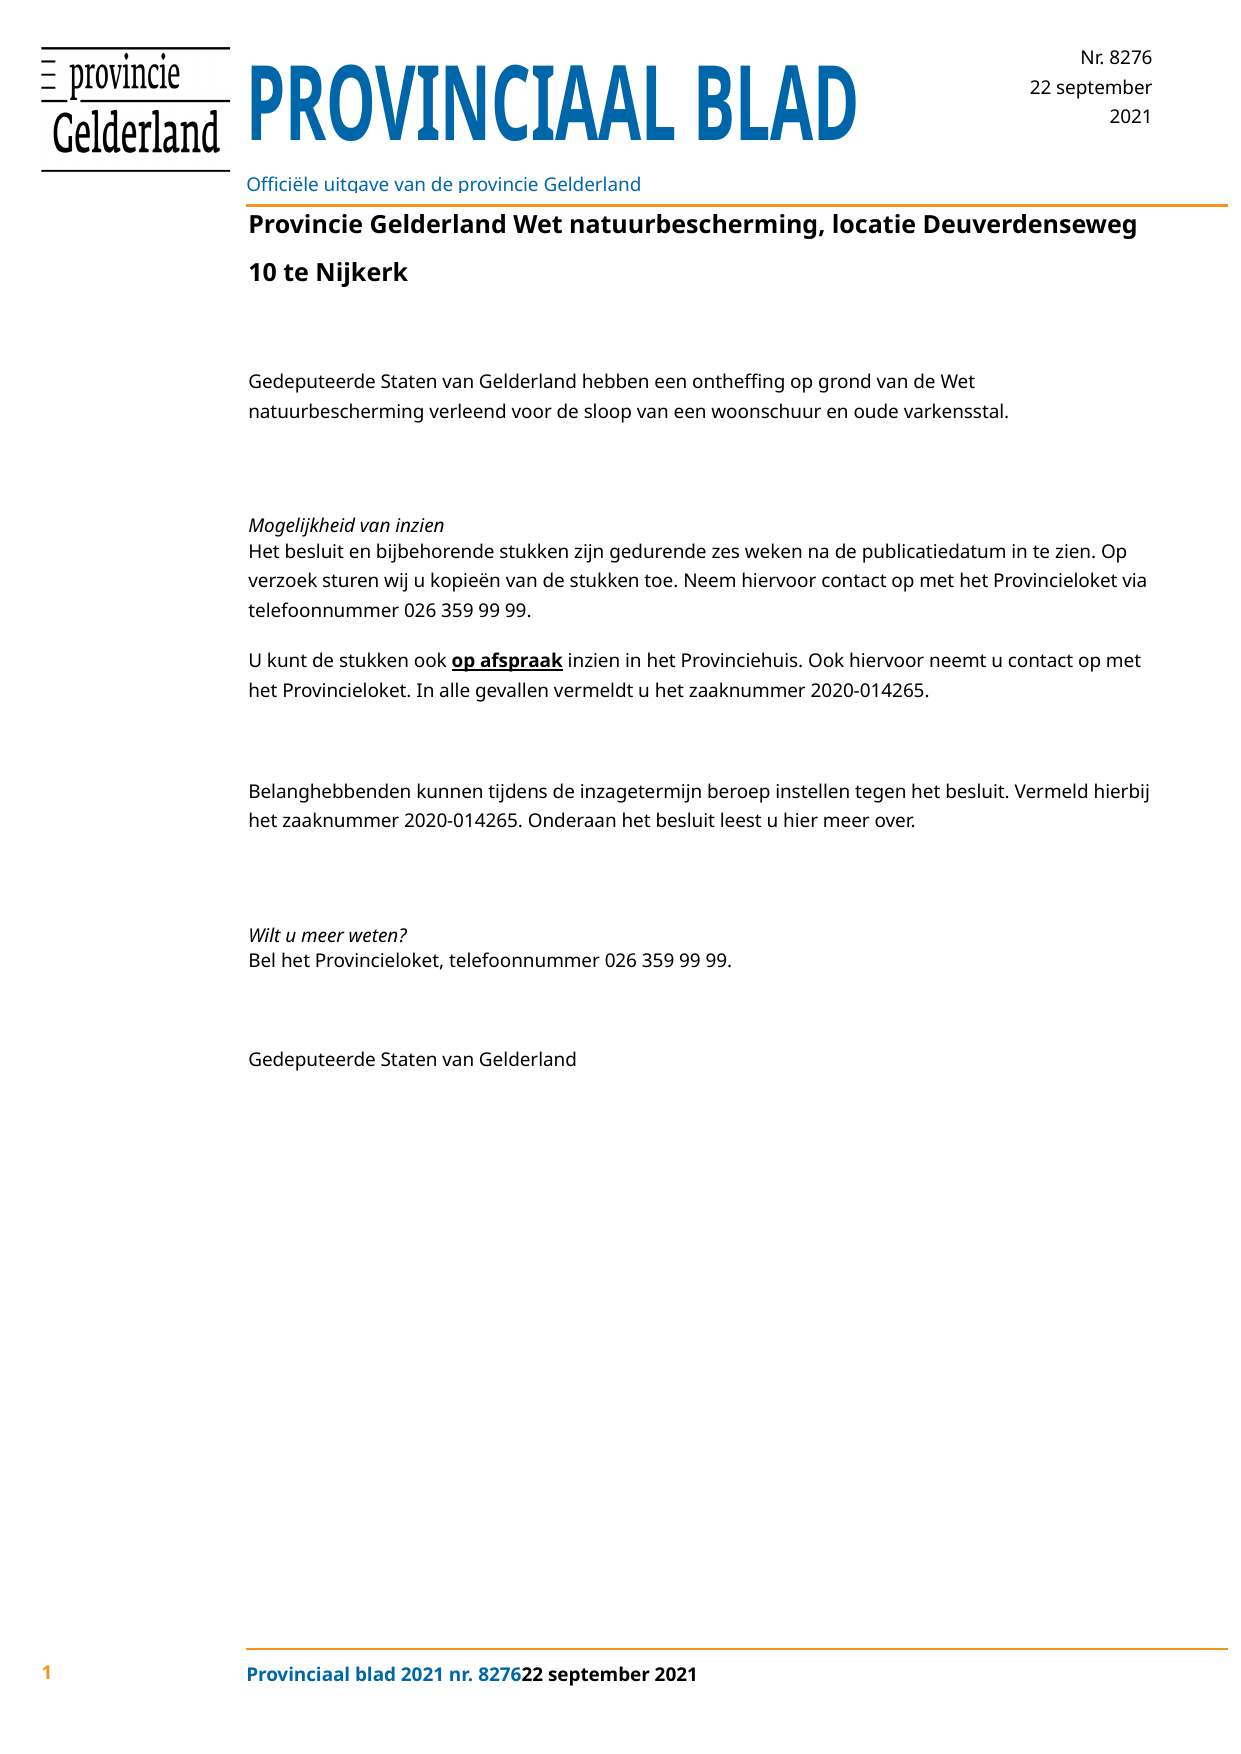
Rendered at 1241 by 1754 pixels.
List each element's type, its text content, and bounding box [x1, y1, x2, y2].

text Bel het Provincieloket, telefoonnummer 026 359 99 99. [248, 948, 1152, 973]
text Gedeputeerde Staten van Gelderland [248, 1046, 1152, 1072]
picture [41, 47, 231, 172]
text Provincie Gelderland Wet natuurbescherming, locatie Deuverdenseweg 10 te Nijkerk [248, 207, 1152, 288]
text Mogelijkheid van inzien [248, 512, 1152, 538]
text Belanghebbenden kunnen tijdens de inzagetermijn beroep instellen tegen het besluit. Vermeld hierbij het zaaknummer 2020-014265. Onderaan het besluit leest u hier meer over. [248, 778, 1152, 833]
text Het besluit en bijbehorende stukken zijn gedurende zes weken na de publicatiedatum in te zien. Op verzoek sturen wij u kopieën van de stukken toe. Neem hiervoor contact op met het Provincieloket via telefoonnummer 026 359 99 99. [248, 538, 1152, 623]
text Gedeputeerde Staten van Gelderland hebben een ontheffing op grond van de Wet natuurbescherming verleend voor de sloop van een woonschuur en oude varkensstal. [248, 368, 1152, 424]
text U kunt de stukken ook op afspraak inzien in het Provinciehuis. Ook hiervoor neemt u contact op met het Provincieloket. In alle gevallen vermeldt u het zaaknummer 2020-014265. [248, 648, 1152, 703]
text Wilt u meer weten? [248, 922, 1152, 948]
